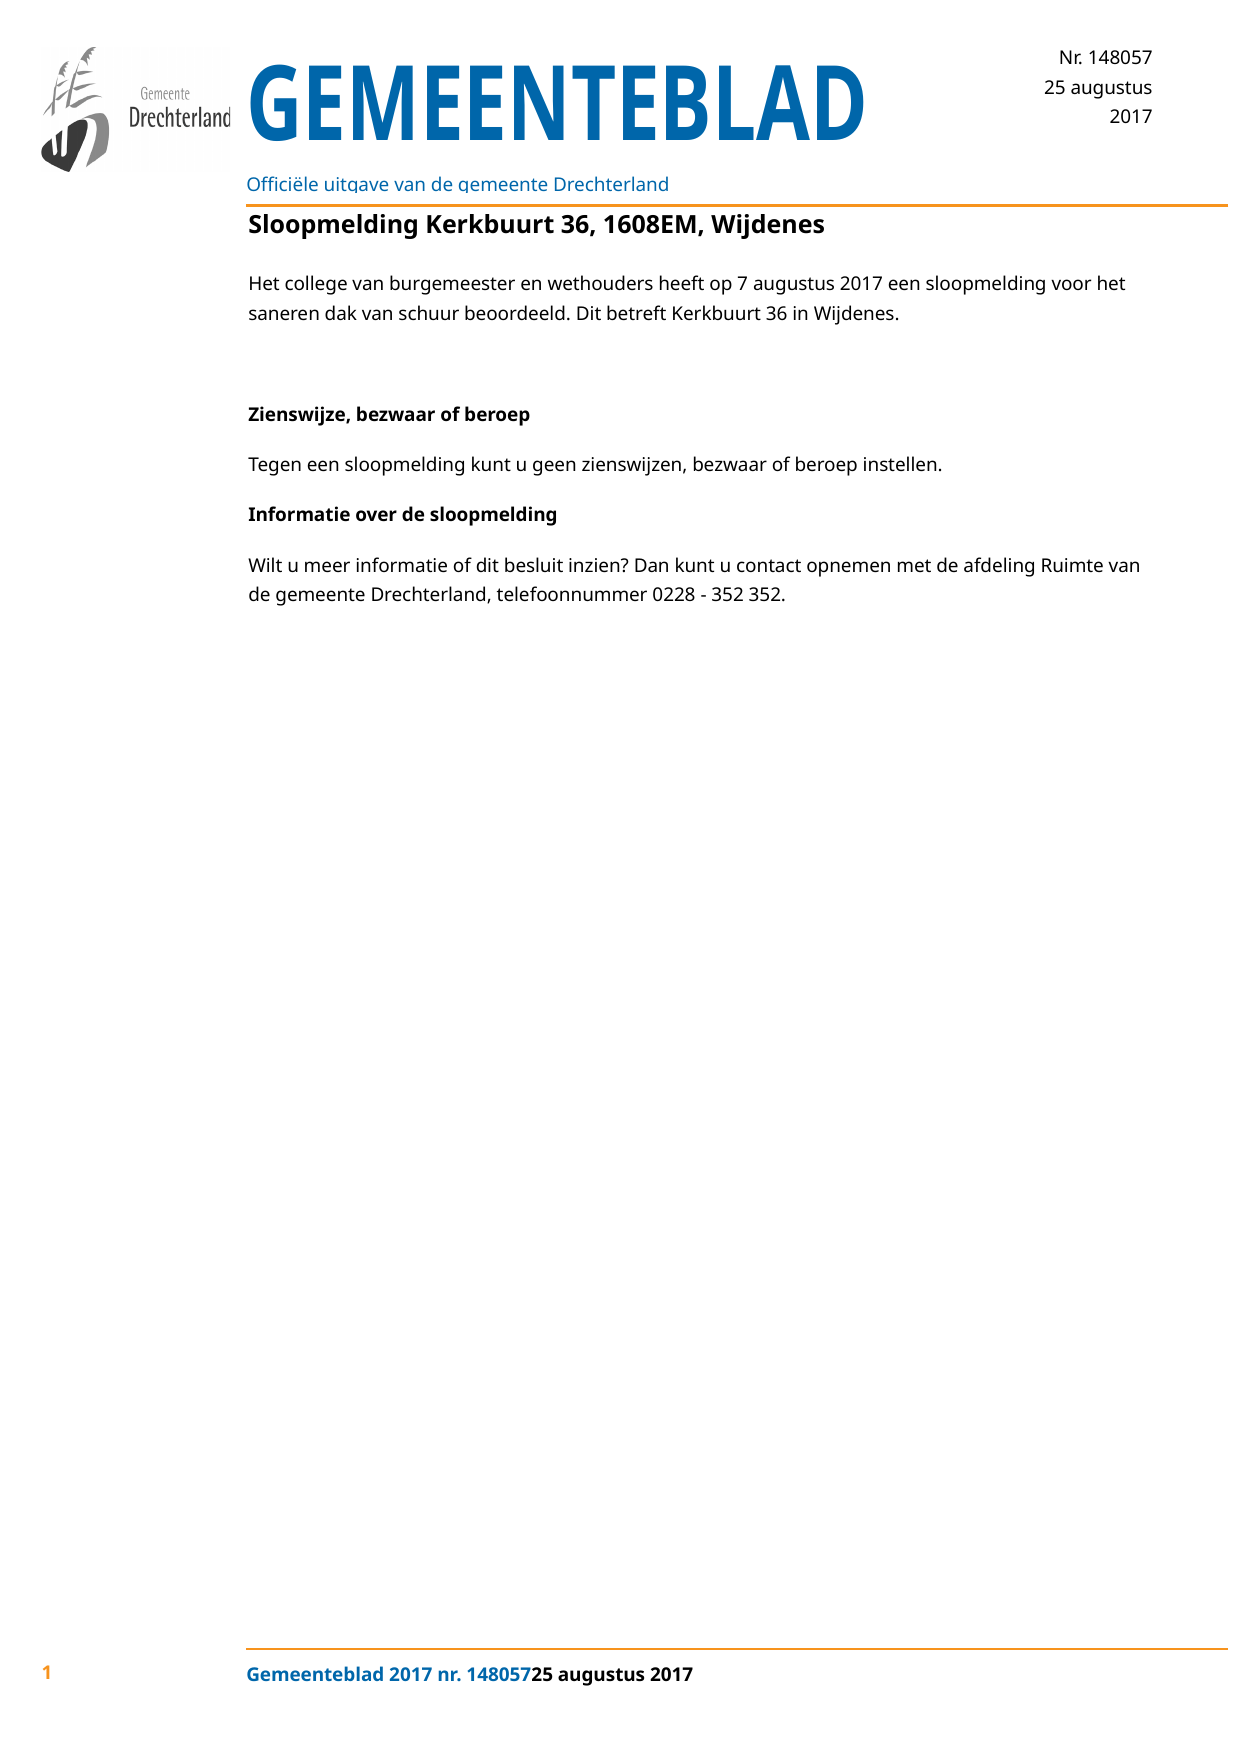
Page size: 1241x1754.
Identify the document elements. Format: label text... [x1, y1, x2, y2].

text Wilt u meer informatie of dit besluit inzien? Dan kunt u contact opnemen met de afdeling Ruimte van de gemeente Drechterland, telefoonnummer 0228 - 352 352. [248, 552, 1152, 607]
text Sloopmelding Kerkbuurt 36, 1608EM, Wijdenes [248, 207, 1152, 241]
text Informatie over de sloopmelding [248, 502, 1152, 527]
picture [41, 47, 231, 172]
text Tegen een sloopmelding kunt u geen zienswijzen, bezwaar of beroep instellen. [248, 451, 1152, 477]
text Het college van burgemeester en wethouders heeft op 7 augustus 2017 een sloopmelding voor het saneren dak van schuur beoordeeld. Dit betreft Kerkbuurt 36 in Wijdenes. [248, 270, 1152, 326]
text Zienswijze, bezwaar of beroep [248, 401, 1152, 426]
